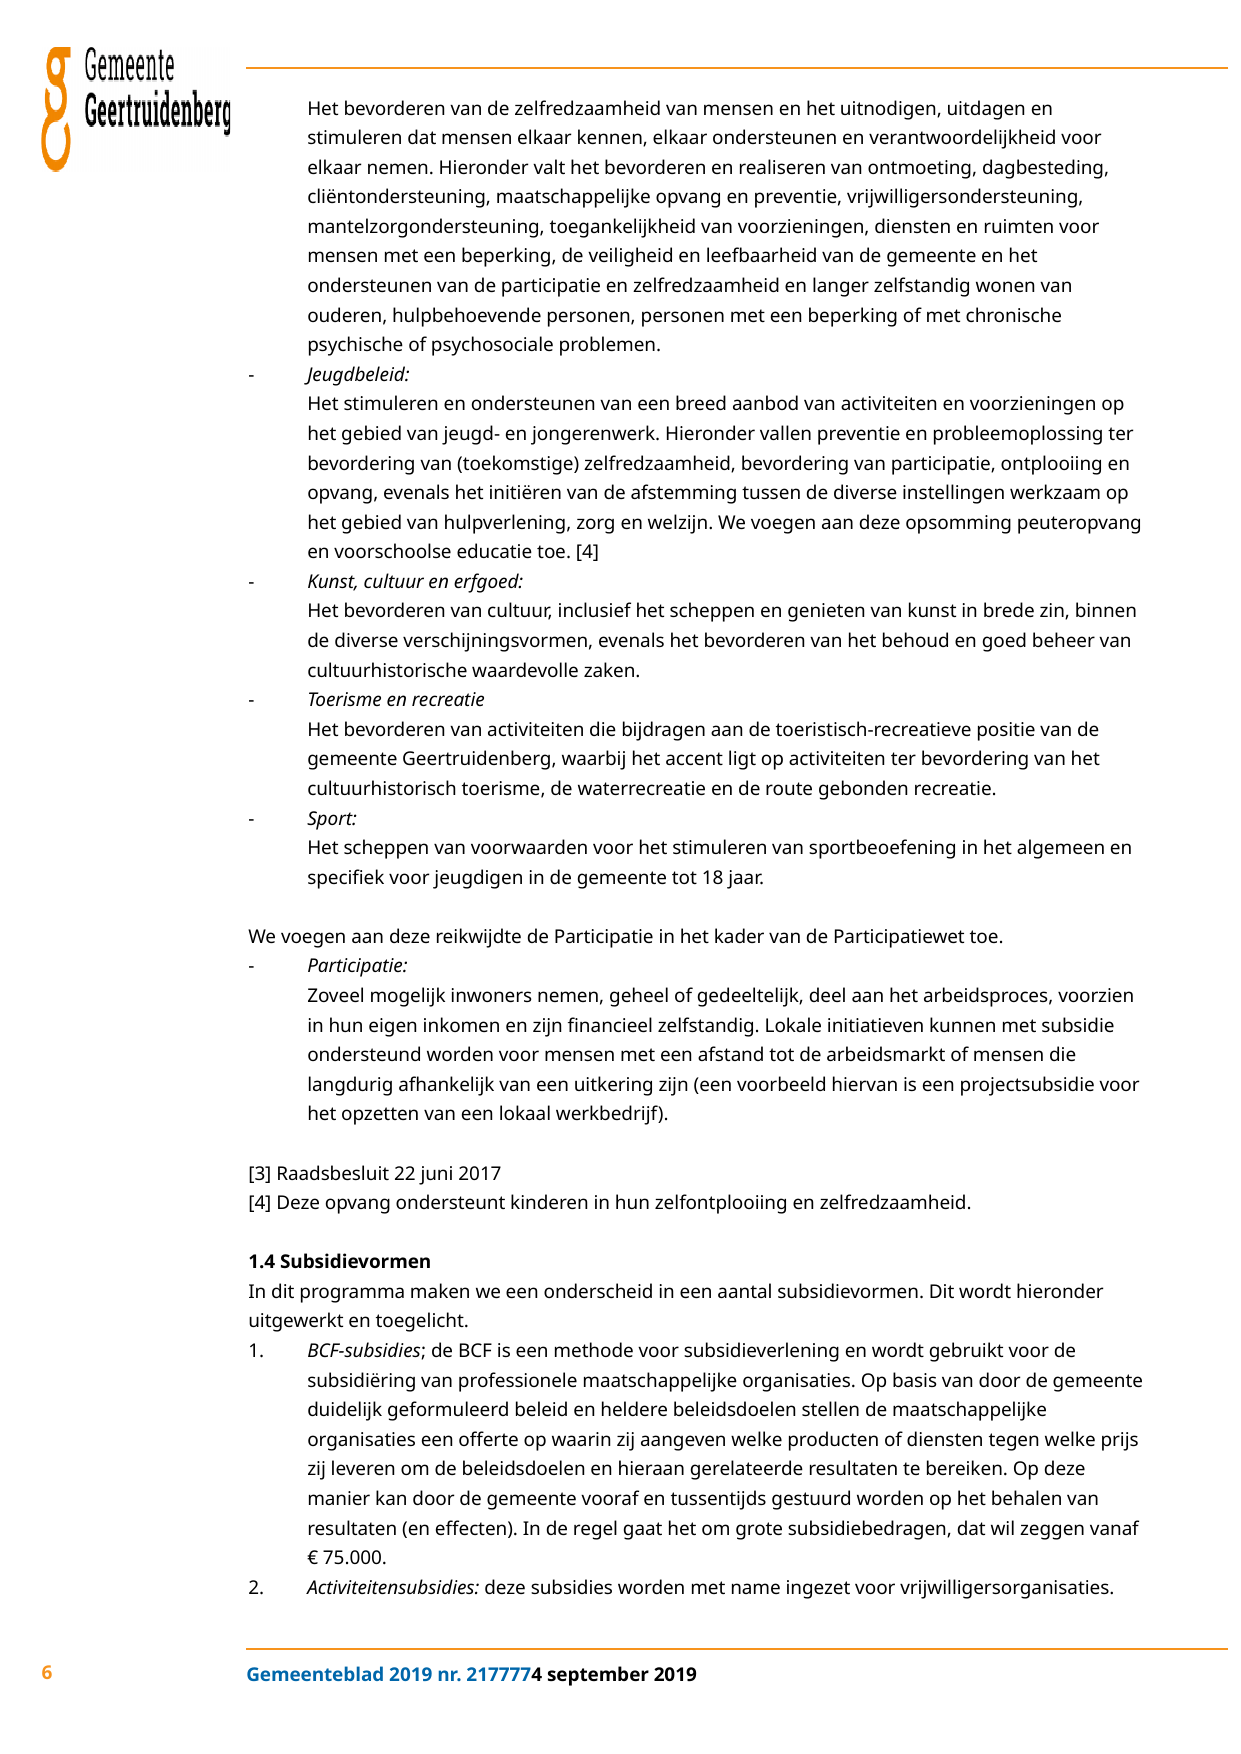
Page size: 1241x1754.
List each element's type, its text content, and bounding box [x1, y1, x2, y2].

list Het bevorderen van cultuur, inclusief het scheppen en genieten van kunst in brede zin, binnen de diverse verschijningsvormen, evenals het bevorderen van het behoud en goed beheer van cultuurhistorische waardevolle zaken. [248, 598, 1152, 683]
list Toerisme en recreatie [248, 686, 1152, 712]
text In dit programma maken we een onderscheid in een aantal subsidievormen. Dit wordt hieronder uitgewerkt en toegelicht. [248, 1278, 1152, 1333]
text [3] Raadsbesluit 22 juni 2017 [248, 1160, 1152, 1186]
list BCF-subsidies; de BCF is een methode voor subsidieverlening en wordt gebruikt voor de subsidiëring van professionele maatschappelijke organisaties. Op basis van door de gemeente duidelijk geformuleerd beleid en heldere beleidsdoelen stellen de maatschappelijke organisaties een offerte op waarin zij aangeven welke producten of diensten tegen welke prijs zij leveren om de beleidsdoelen en hieraan gerelateerde resultaten te bereiken. Op deze manier kan door de gemeente vooraf en tussentijds gestuurd worden op het behalen van resultaten (en effecten). In de regel gaat het om grote subsidiebedragen, dat wil zeggen vanaf € 75.000. [248, 1337, 1152, 1570]
list Kunst, cultuur en erfgoed: [248, 568, 1152, 594]
list Participatie: [248, 953, 1152, 978]
list Jeugdbeleid: [248, 361, 1152, 387]
text [4] Deze opvang ondersteunt kinderen in hun zelfontplooiing en zelfredzaamheid. [248, 1189, 1152, 1215]
picture [41, 47, 231, 172]
list Het scheppen van voorwaarden voor het stimuleren van sportbeoefening in het algemeen en specifiek voor jeugdigen in de gemeente tot 18 jaar. [248, 834, 1152, 890]
list Het bevorderen van de zelfredzaamheid van mensen en het uitnodigen, uitdagen en stimuleren dat mensen elkaar kennen, elkaar ondersteunen en verantwoordelijkheid voor elkaar nemen. Hieronder valt het bevorderen en realiseren van ontmoeting, dagbesteding, cliëntondersteuning, maatschappelijke opvang en preventie, vrijwilligersondersteuning, mantelzorgondersteuning, toegankelijkheid van voorzieningen, diensten en ruimten voor mensen met een beperking, de veiligheid en leefbaarheid van de gemeente en het ondersteunen van de participatie en zelfredzaamheid en langer zelfstandig wonen van ouderen, hulpbehoevende personen, personen met een beperking of met chronische psychische of psychosociale problemen. [248, 95, 1152, 357]
list Sport: [248, 805, 1152, 831]
list Activiteitensubsidies: deze subsidies worden met name ingezet voor vrijwilligersorganisaties. [248, 1574, 1152, 1600]
list Zoveel mogelijk inwoners nemen, geheel of gedeeltelijk, deel aan het arbeidsproces, voorzien in hun eigen inkomen en zijn financieel zelfstandig. Lokale initiatieven kunnen met subsidie ondersteund worden voor mensen met een afstand tot de arbeidsmarkt of mensen die langdurig afhankelijk van een uitkering zijn (een voorbeeld hiervan is een projectsubsidie voor het opzetten van een lokaal werkbedrijf). [248, 982, 1152, 1126]
text 1.4 Subsidievormen [248, 1248, 1152, 1274]
list Het stimuleren en ondersteunen van een breed aanbod van activiteiten en voorzieningen op het gebied van jeugd- en jongerenwerk. Hieronder vallen preventie en probleemoplossing ter bevordering van (toekomstige) zelfredzaamheid, bevordering van participatie, ontplooiing en opvang, evenals het initiëren van de afstemming tussen de diverse instellingen werkzaam op het gebied van hulpverlening, zorg en welzijn. We voegen aan deze opsomming peuteropvang en voorschoolse educatie toe. [4] [248, 391, 1152, 564]
list Het bevorderen van activiteiten die bijdragen aan de toeristisch-recreatieve positie van de gemeente Geertruidenberg, waarbij het accent ligt op activiteiten ter bevordering van het cultuurhistorisch toerisme, de waterrecreatie en de route gebonden recreatie. [248, 716, 1152, 801]
text We voegen aan deze reikwijdte de Participatie in het kader van de Participatiewet toe. [248, 923, 1152, 949]
